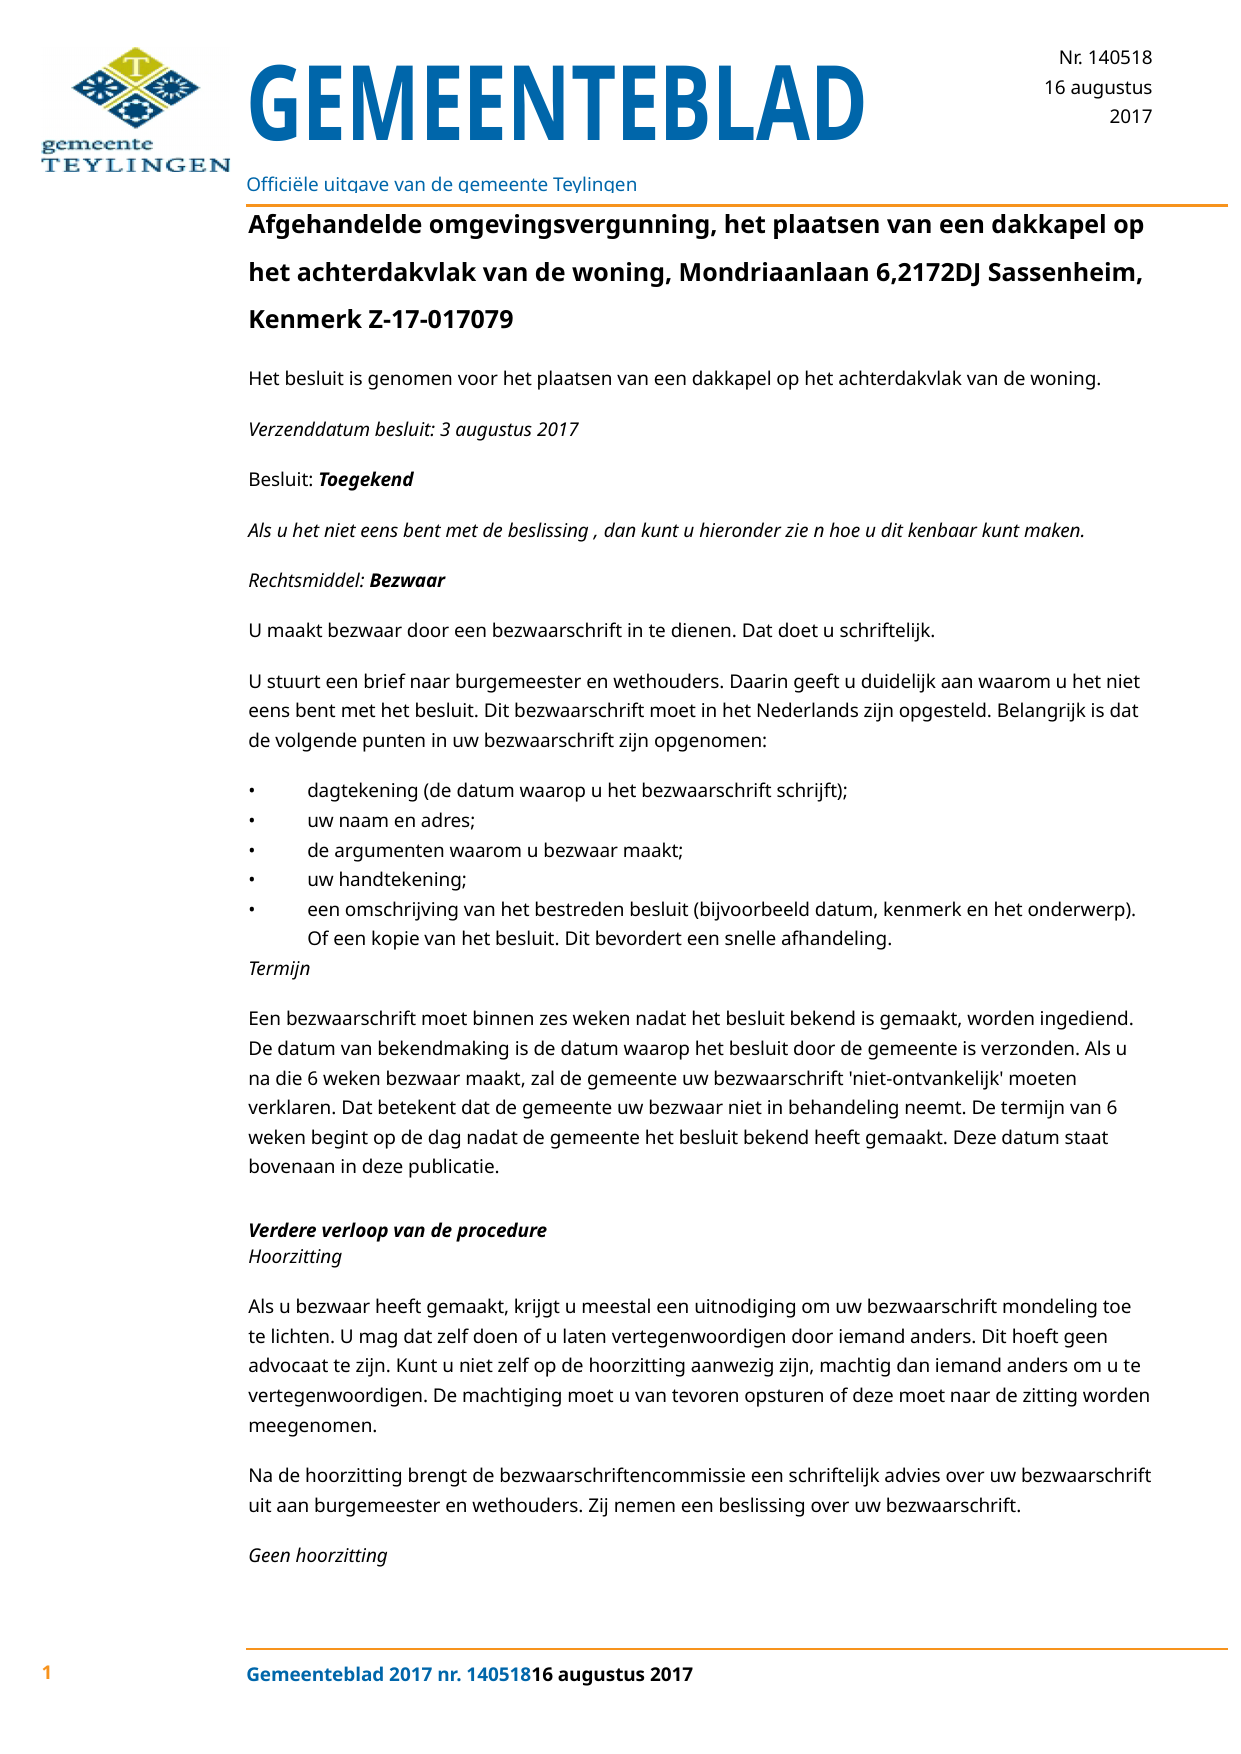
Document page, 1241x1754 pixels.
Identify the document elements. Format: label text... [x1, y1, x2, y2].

text Als u het niet eens bent met de beslissing , dan kunt u hieronder zie n hoe u dit kenbaar kunt maken. [248, 517, 1152, 542]
text Een bezwaarschrift moet binnen zes weken nadat het besluit bekend is gemaakt, worden ingediend. De datum van bekendmaking is de datum waarop het besluit door de gemeente is verzonden. Als u na die 6 weken bezwaar maakt, zal de gemeente uw bezwaarschrift 'niet-ontvankelijk' moeten verklaren. Dat betekent dat de gemeente uw bezwaar niet in behandeling neemt. De termijn van 6 weken begint op de dag nadat de gemeente het besluit bekend heeft gemaakt. Deze datum staat bovenaan in deze publicatie. [248, 1006, 1152, 1179]
text Hoorzitting [248, 1243, 1152, 1269]
list een omschrijving van het bestreden besluit (bijvoorbeeld datum, kenmerk en het onderwerp). Of een kopie van het besluit. Dit bevordert een snelle afhandeling. [248, 896, 1152, 951]
picture [41, 47, 231, 172]
text Afgehandelde omgevingsvergunning, het plaatsen van een dakkapel op het achterdakvlak van de woning, Mondriaanlaan 6,2172DJ Sassenheim, Kenmerk Z-17-017079 [248, 207, 1152, 336]
text Termijn [248, 955, 1152, 981]
list uw handtekening; [248, 866, 1152, 892]
text U maakt bezwaar door een bezwaarschrift in te dienen. Dat doet u schriftelijk. [248, 618, 1152, 643]
text Het besluit is genomen voor het plaatsen van een dakkapel op het achterdakvlak van de woning. [248, 366, 1152, 391]
text U stuurt een brief naar burgemeester en wethouders. Daarin geeft u duidelijk aan waarom u het niet eens bent met het besluit. Dit bezwaarschrift moet in het Nederlands zijn opgesteld. Belangrijk is dat de volgende punten in uw bezwaarschrift zijn opgenomen: [248, 668, 1152, 753]
text Als u bezwaar heeft gemaakt, krijgt u meestal een uitnodiging om uw bezwaarschrift mondeling toe te lichten. U mag dat zelf doen of u laten vertegenwoordigen door iemand anders. Dit hoeft geen advocaat te zijn. Kunt u niet zelf op de hoorzitting aanwezig zijn, machtig dan iemand anders om u te vertegenwoordigen. De machtiging moet u van tevoren opsturen of deze moet naar de zitting worden meegenomen. [248, 1293, 1152, 1438]
list uw naam en adres; [248, 807, 1152, 833]
list dagtekening (de datum waarop u het bezwaarschrift schrijft); [248, 778, 1152, 803]
list de argumenten waarom u bezwaar maakt; [248, 837, 1152, 862]
text Verdere verloop van de procedure [248, 1217, 1152, 1243]
text Rechtsmiddel: Bezwaar [248, 567, 1152, 593]
text Na de hoorzitting brengt de bezwaarschriftencommissie een schriftelijk advies over uw bezwaarschrift uit aan burgemeester en wethouders. Zij nemen een beslissing over uw bezwaarschrift. [248, 1462, 1152, 1518]
text Verzenddatum besluit: 3 augustus 2017 [248, 416, 1152, 442]
text Besluit: Toegekend [248, 466, 1152, 492]
text Geen hoorzitting [248, 1542, 1152, 1568]
